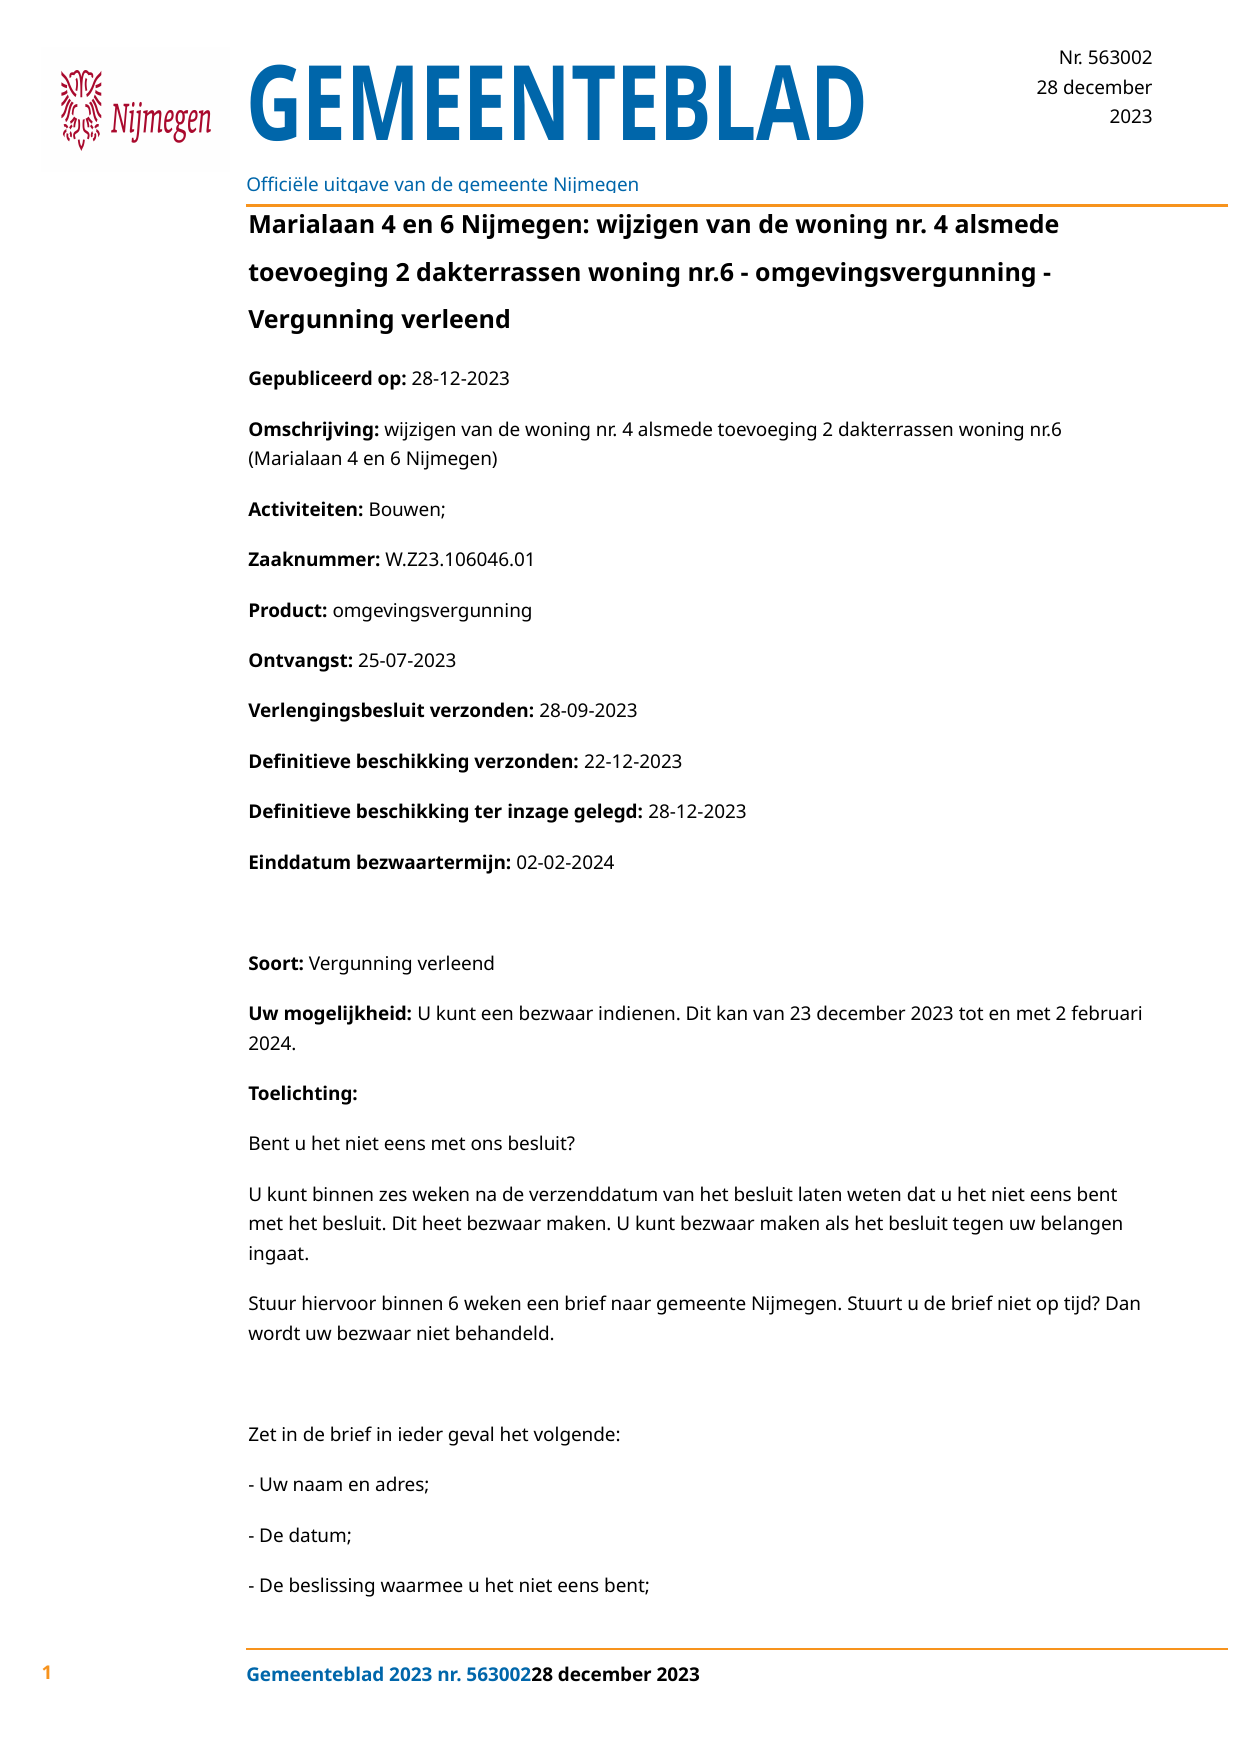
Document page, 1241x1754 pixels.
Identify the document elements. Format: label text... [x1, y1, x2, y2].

text U kunt binnen zes weken na de verzenddatum van het besluit laten weten dat u het niet eens bent met het besluit. Dit heet bezwaar maken. U kunt bezwaar maken als het besluit tegen uw belangen ingaat. [248, 1181, 1152, 1266]
text Activiteiten: Bouwen; [248, 496, 1152, 522]
text Definitieve beschikking verzonden: 22-12-2023 [248, 748, 1152, 774]
picture [41, 47, 231, 172]
text - De datum; [248, 1522, 1152, 1547]
text Stuur hiervoor binnen 6 weken een brief naar gemeente Nijmegen. Stuurt u de brief niet op tijd? Dan wordt uw bezwaar niet behandeld. [248, 1291, 1152, 1346]
text Toelichting: [248, 1080, 1152, 1106]
text Gepubliceerd op: 28-12-2023 [248, 366, 1152, 391]
text Einddatum bezwaartermijn: 02-02-2024 [248, 849, 1152, 874]
text Zet in de brief in ieder geval het volgende: [248, 1421, 1152, 1447]
text Verlengingsbesluit verzonden: 28-09-2023 [248, 698, 1152, 723]
text Definitieve beschikking ter inzage gelegd: 28-12-2023 [248, 798, 1152, 824]
text Bent u het niet eens met ons besluit? [248, 1131, 1152, 1156]
text Soort: Vergunning verleend [248, 950, 1152, 975]
text Zaaknummer: W.Z23.106046.01 [248, 546, 1152, 572]
text Ontvangst: 25-07-2023 [248, 647, 1152, 673]
text Marialaan 4 en 6 Nijmegen: wijzigen van de woning nr. 4 alsmede toevoeging 2 dakterrassen woning nr.6 - omgevingsvergunning - Vergunning verleend [248, 207, 1152, 336]
text Omschrijving: wijzigen van de woning nr. 4 alsmede toevoeging 2 dakterrassen woning nr.6 (Marialaan 4 en 6 Nijmegen) [248, 416, 1152, 471]
text - Uw naam en adres; [248, 1471, 1152, 1497]
text - De beslissing waarmee u het niet eens bent; [248, 1572, 1152, 1598]
text Product: omgevingsvergunning [248, 597, 1152, 622]
text Uw mogelijkheid: U kunt een bezwaar indienen. Dit kan van 23 december 2023 tot en met 2 februari 2024. [248, 1000, 1152, 1055]
